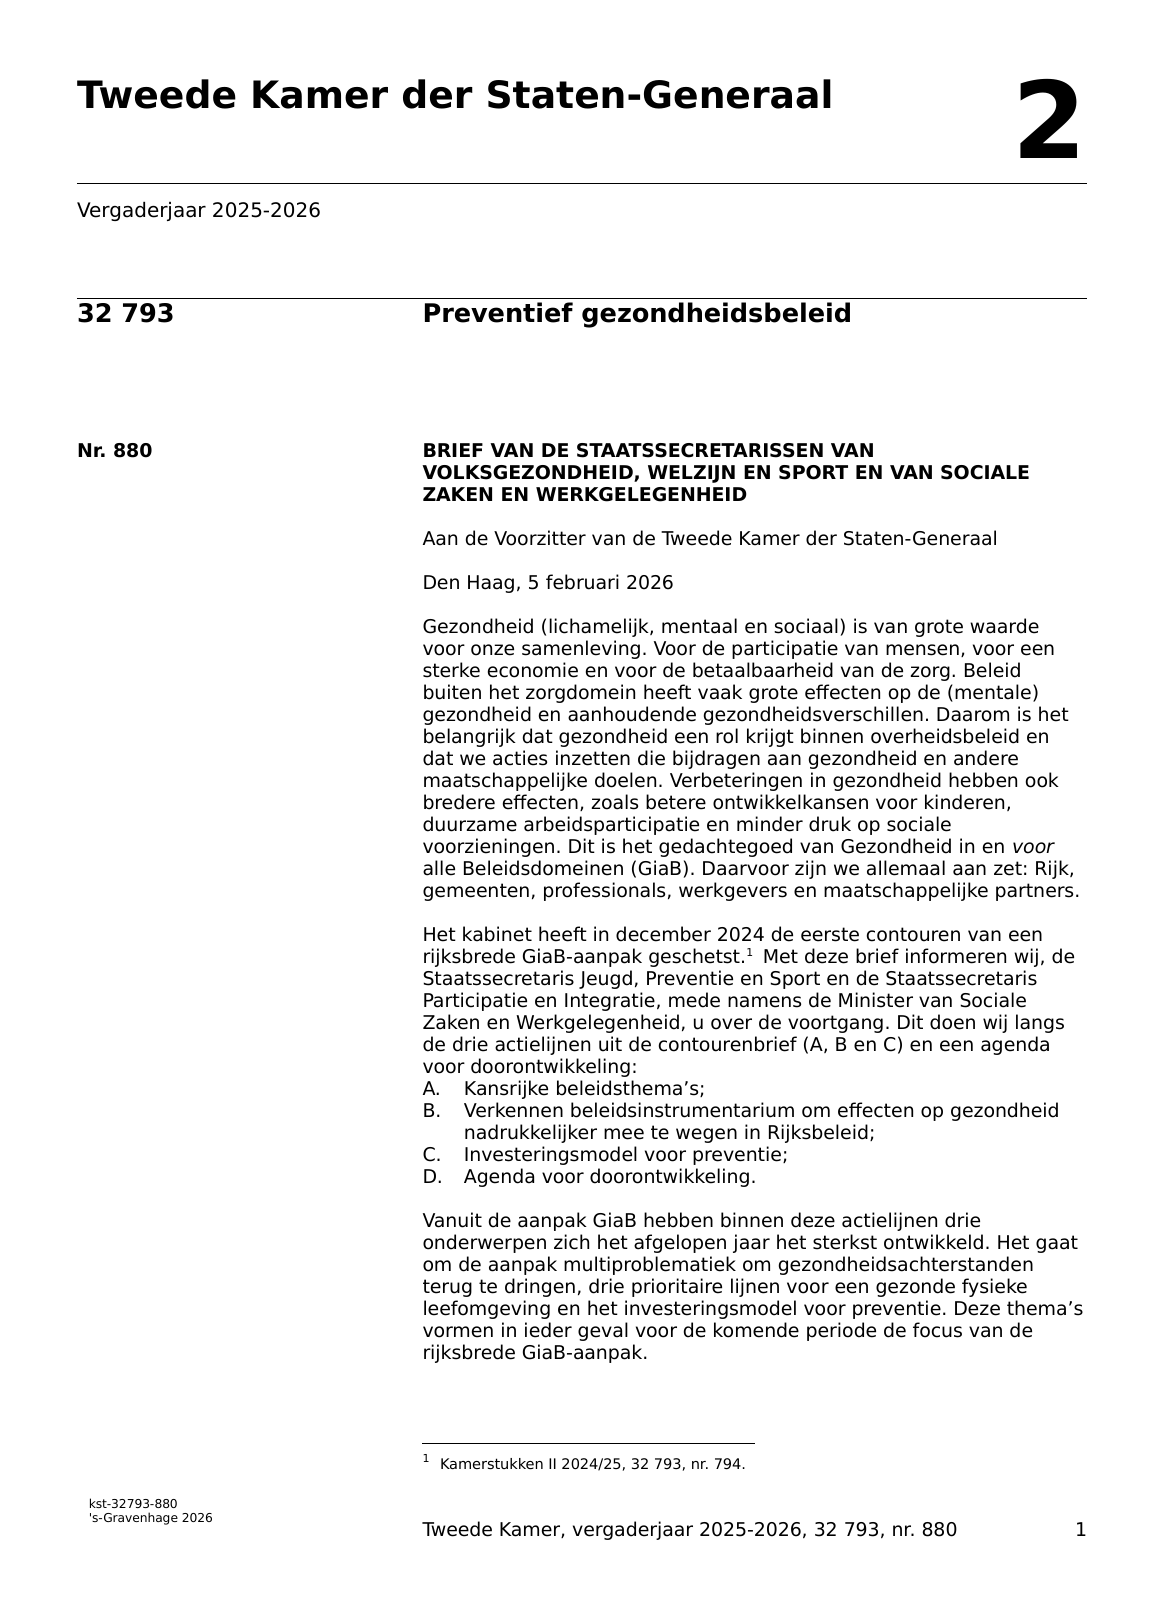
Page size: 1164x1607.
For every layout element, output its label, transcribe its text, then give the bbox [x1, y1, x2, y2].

table_header 2 [886, 59, 1087, 183]
subtitle 32 793 Preventief gezondheidsbeleid [77, 299, 1087, 329]
text Aan de Voorzitter van de Tweede Kamer der Staten-Generaal [422, 528, 1087, 550]
text kst-32793-880 [88, 1497, 323, 1511]
text D. Agenda voor doorontwikkeling. [422, 1166, 1087, 1188]
text C. Investeringsmodel voor preventie; [422, 1144, 1087, 1166]
table_header Tweede Kamer der Staten-Generaal [77, 59, 886, 183]
text Den Haag, 5 februari 2026 [422, 572, 1087, 594]
text 's-Gravenhage 2026 [88, 1511, 323, 1525]
text B. Verkennen beleidsinstrumentarium om effecten op gezondheid nadrukkelijker mee te wegen in Rijksbeleid; [422, 1100, 1087, 1144]
text Vanuit de aanpak GiaB hebben binnen deze actielijnen drie onderwerpen zich het afgelopen jaar het sterkst ontwikkeld. Het gaat om de aanpak multiproblematiek om gezondheidsachterstanden terug te dringen, drie prioritaire lijnen voor een gezonde fysieke leefomgeving en het investeringsmodel voor preventie. Deze thema’s vormen in ieder geval voor de komende periode de focus van de rijksbrede GiaB-aanpak. [422, 1210, 1087, 1364]
text A. Kansrijke beleidsthema’s; [422, 1078, 1087, 1100]
text Het kabinet heeft in december 2024 de eerste contouren van een rijksbrede GiaB-aanpak geschetst. Met deze brief informeren wij, de Staatssecretaris Jeugd, Preventie en Sport en de Staatssecretaris Participatie en Integratie, mede namens de Minister van Sociale Zaken en Werkgelegenheid, u over de voortgang. Dit doen wij langs de drie actielijnen uit de contourenbrief (A, B en C) en een agenda voor doorontwikkeling: [422, 924, 1087, 1078]
subtitle Nr. 880 BRIEF VAN DE STAATSSECRETARISSEN VAN VOLKSGEZONDHEID, WELZIJN EN SPORT EN VAN SOCIALE ZAKEN EN WERKGELEGENHEID [77, 440, 1087, 506]
table_cell Vergaderjaar 2025-2026 [77, 184, 1087, 298]
text Gezondheid (lichamelijk, mentaal en sociaal) is van grote waarde voor onze samenleving. Voor de participatie van mensen, voor een sterke economie en voor de betaalbaarheid van de zorg. Beleid buiten het zorgdomein heeft vaak grote effecten op de (mentale) gezondheid en aanhoudende gezondheidsverschillen. Daarom is het belangrijk dat gezondheid een rol krijgt binnen overheidsbeleid en dat we acties inzetten die bijdragen aan gezondheid en andere maatschappelijke doelen. Verbeteringen in gezondheid hebben ook bredere effecten, zoals betere ontwikkelkansen voor kinderen, duurzame arbeidsparticipatie en minder druk op sociale voorzieningen. Dit is het gedachtegoed van Gezondheid in en voor alle Beleidsdomeinen (GiaB). Daarvoor zijn we allemaal aan zet: Rijk, gemeenten, professionals, werkgevers en maatschappelijke partners. [422, 616, 1087, 902]
text Kamerstukken II 2024/25, 32 793, nr. 794. [422, 1452, 1087, 1474]
